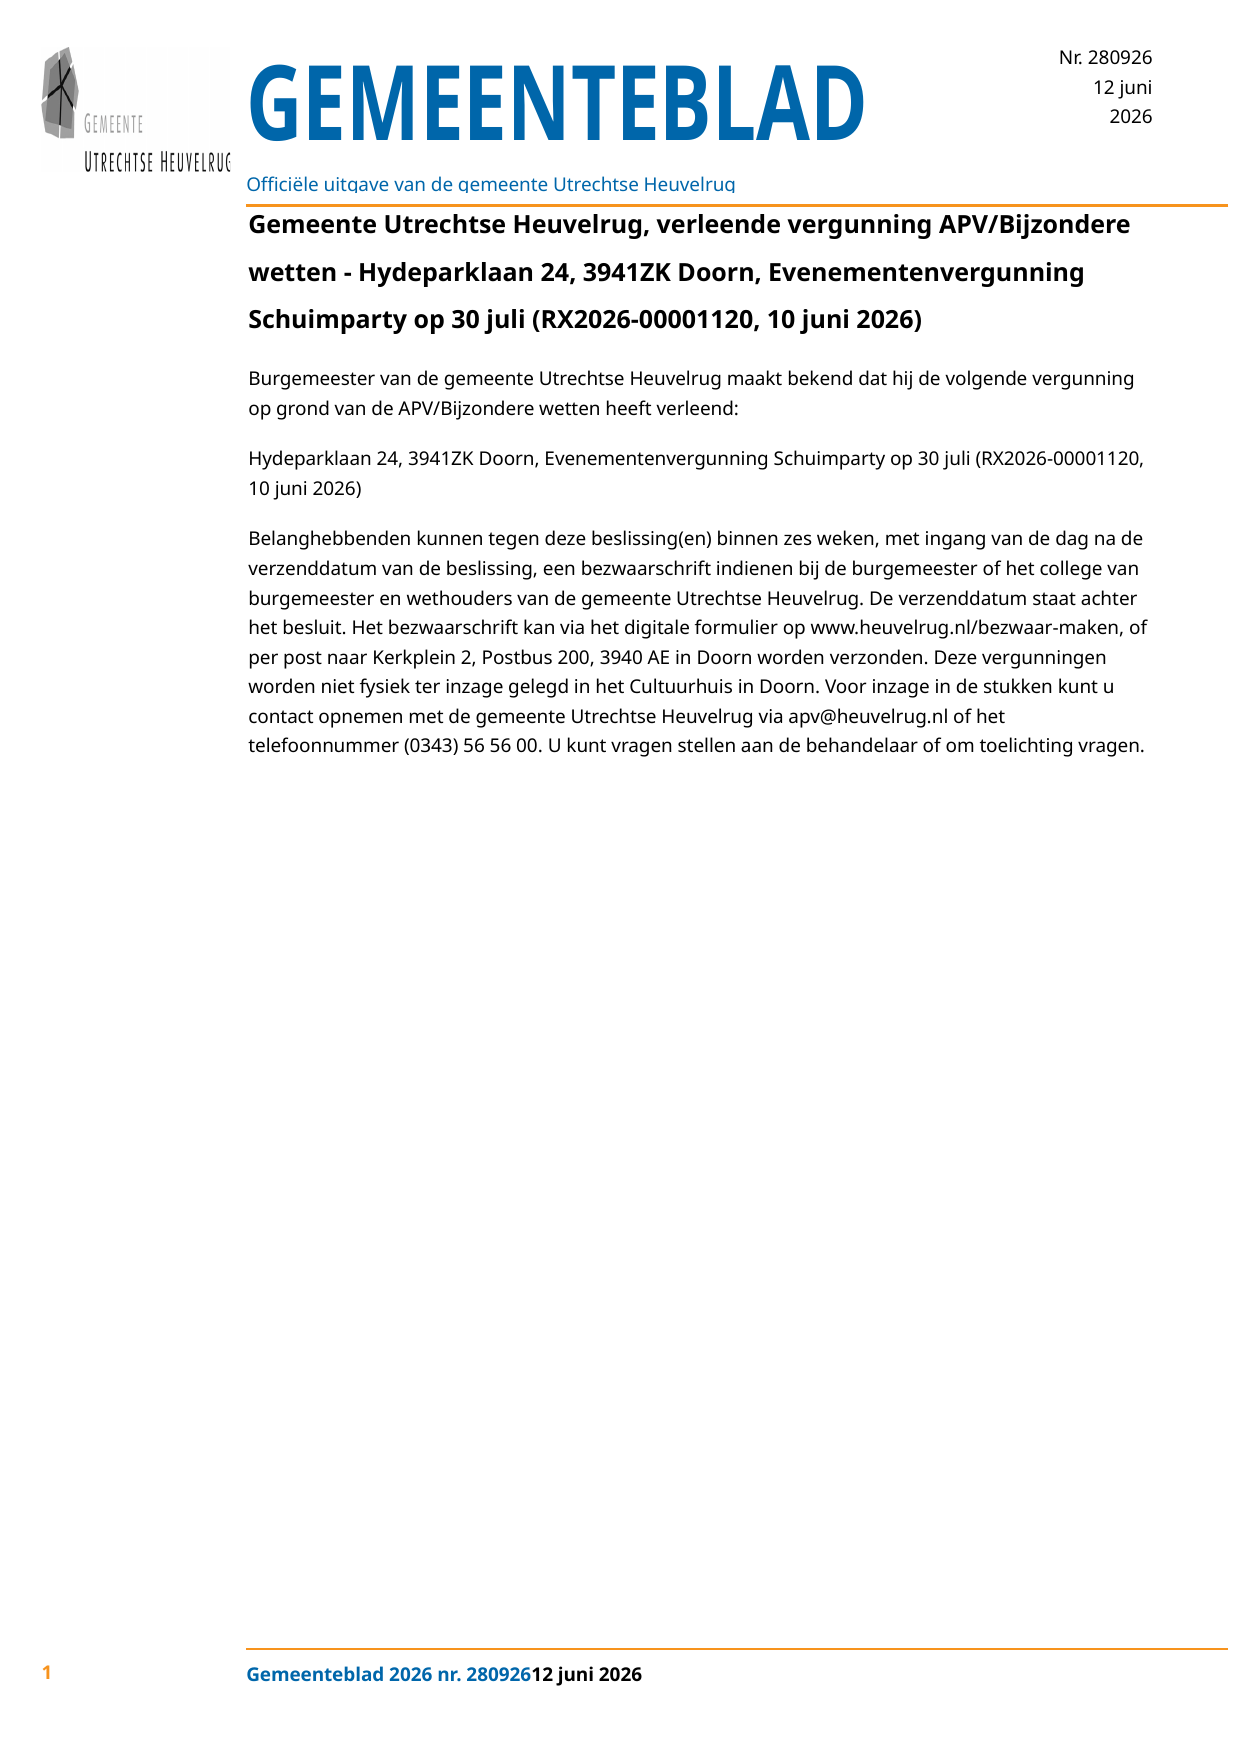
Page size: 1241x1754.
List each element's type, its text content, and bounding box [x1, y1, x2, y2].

picture [41, 47, 231, 172]
text Gemeente Utrechtse Heuvelrug, verleende vergunning APV/Bijzondere wetten - Hydeparklaan 24, 3941ZK Doorn, Evenementenvergunning Schuimparty op 30 juli (RX2026-00001120, 10 juni 2026) [248, 207, 1152, 336]
text Belanghebbenden kunnen tegen deze beslissing(en) binnen zes weken, met ingang van de dag na de verzenddatum van de beslissing, een bezwaarschrift indienen bij de burgemeester of het college van burgemeester en wethouders van de gemeente Utrechtse Heuvelrug. De verzenddatum staat achter het besluit. Het bezwaarschrift kan via het digitale formulier op www.heuvelrug.nl/bezwaar-maken, of per post naar Kerkplein 2, Postbus 200, 3940 AE in Doorn worden verzonden. Deze vergunningen worden niet fysiek ter inzage gelegd in het Cultuurhuis in Doorn. Voor inzage in de stukken kunt u contact opnemen met de gemeente Utrechtse Heuvelrug via apv@heuvelrug.nl of het telefoonnummer (0343) 56 56 00. U kunt vragen stellen aan de behandelaar of om toelichting vragen. [248, 526, 1152, 758]
text Hydeparklaan 24, 3941ZK Doorn, Evenementenvergunning Schuimparty op 30 juli (RX2026-00001120, 10 juni 2026) [248, 446, 1152, 501]
text Burgemeester van de gemeente Utrechtse Heuvelrug maakt bekend dat hij de volgende vergunning op grond van de APV/Bijzondere wetten heeft verleend: [248, 366, 1152, 421]
